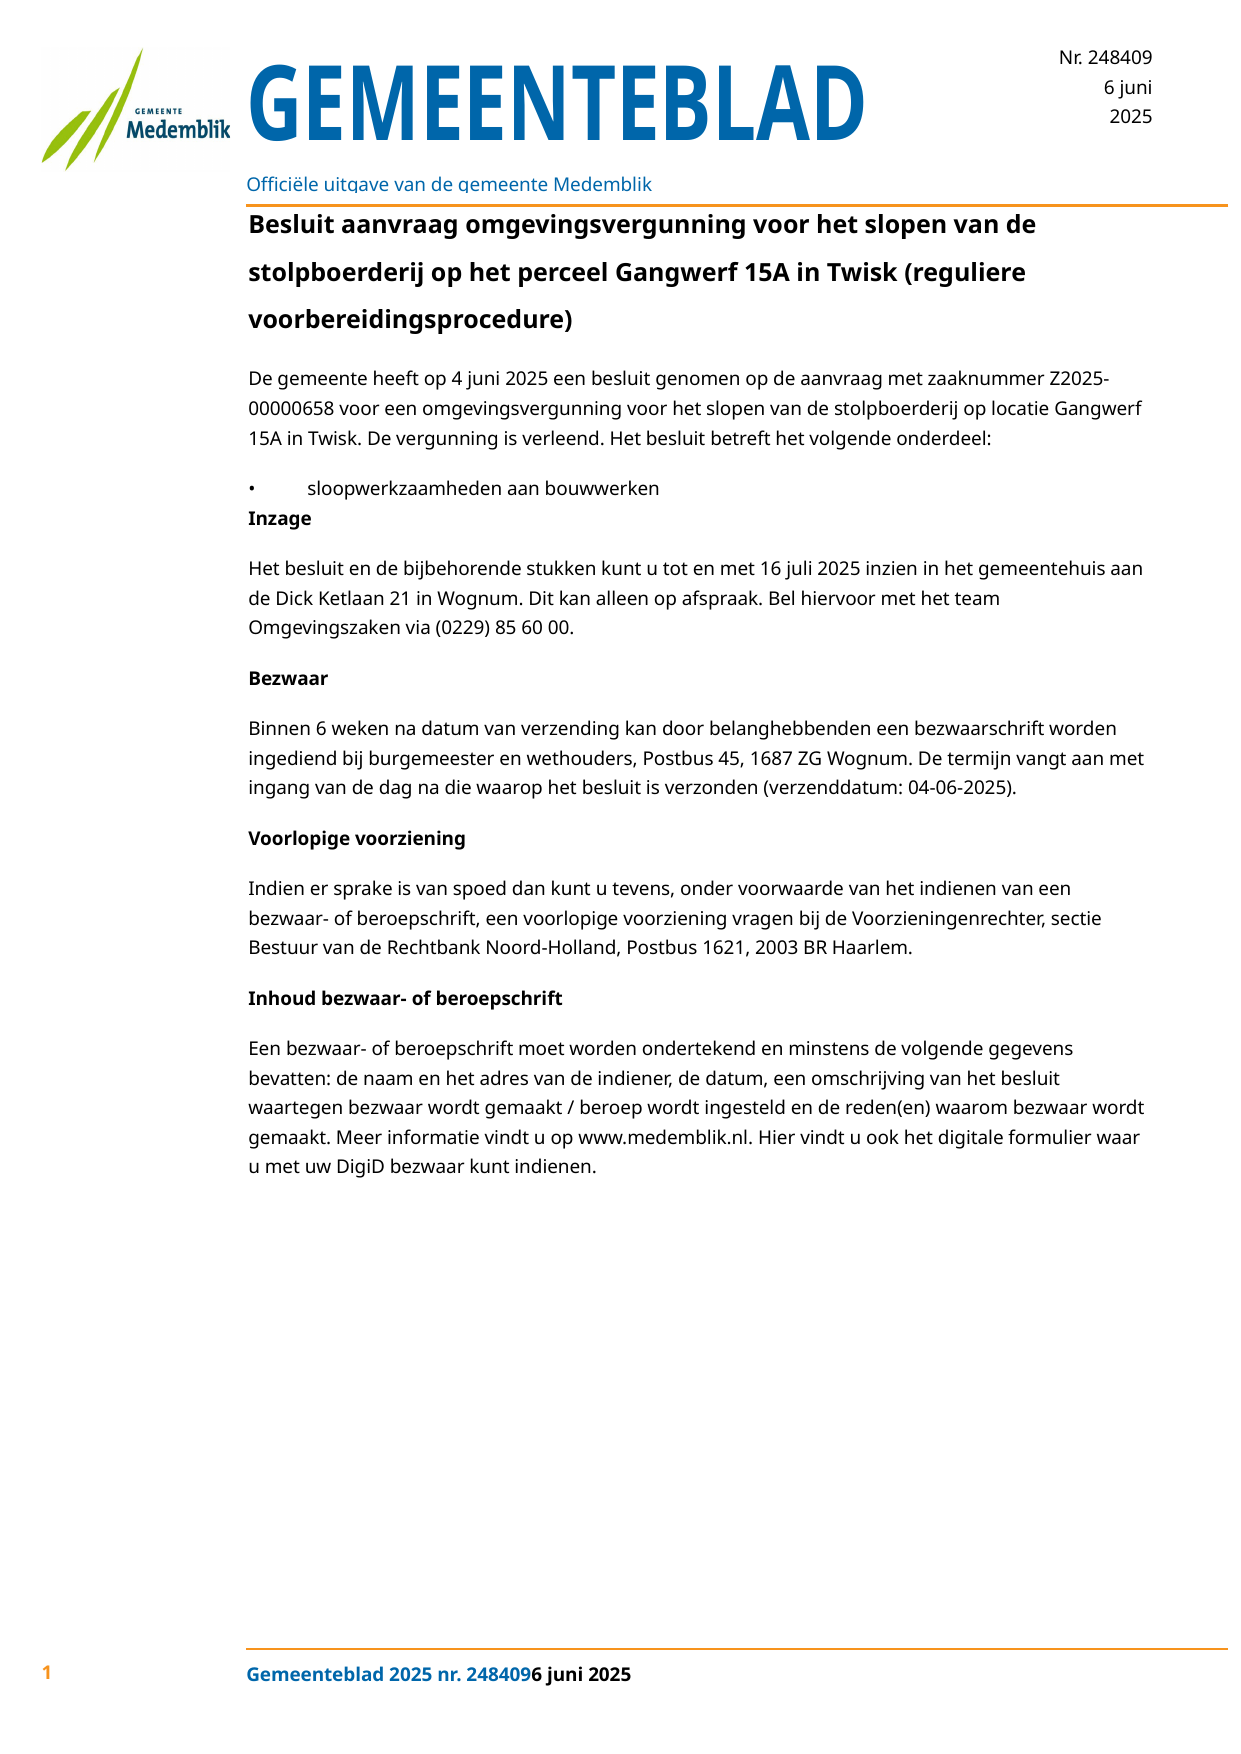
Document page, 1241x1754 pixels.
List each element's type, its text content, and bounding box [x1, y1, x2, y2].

text Inhoud bezwaar- of beroepschrift [248, 985, 1152, 1010]
text Het besluit en de bijbehorende stukken kunt u tot en met 16 juli 2025 inzien in het gemeentehuis aan de Dick Ketlaan 21 in Wognum. Dit kan alleen op afspraak. Bel hiervoor met het team Omgevingszaken via (0229) 85 60 00. [248, 555, 1152, 640]
text Een bezwaar- of beroepschrift moet worden ondertekend en minstens de volgende gegevens bevatten: de naam en het adres van de indiener, de datum, een omschrijving van het besluit waartegen bezwaar wordt gemaakt / beroep wordt ingesteld en de reden(en) waarom bezwaar wordt gemaakt. Meer informatie vindt u op www.medemblik.nl. Hier vindt u ook het digitale formulier waar u met uw DigiD bezwaar kunt indienen. [248, 1035, 1152, 1179]
text Indien er sprake is van spoed dan kunt u tevens, onder voorwaarde van het indienen van een bezwaar- of beroepschrift, een voorlopige voorziening vragen bij de Voorzieningenrechter, sectie Bestuur van de Rechtbank Noord-Holland, Postbus 1621, 2003 BR Haarlem. [248, 875, 1152, 960]
text Bezwaar [248, 665, 1152, 690]
text Voorlopige voorziening [248, 825, 1152, 850]
text Besluit aanvraag omgevingsvergunning voor het slopen van de stolpboerderij op het perceel Gangwerf 15A in Twisk (reguliere voorbereidingsprocedure) [248, 207, 1152, 336]
picture [41, 47, 231, 172]
text Binnen 6 weken na datum van verzending kan door belanghebbenden een bezwaarschrift worden ingediend bij burgemeester en wethouders, Postbus 45, 1687 ZG Wognum. De termijn vangt aan met ingang van de dag na die waarop het besluit is verzonden (verzenddatum: 04-06-2025). [248, 715, 1152, 800]
list sloopwerkzaamheden aan bouwwerken [248, 475, 1152, 501]
text De gemeente heeft op 4 juni 2025 een besluit genomen op de aanvraag met zaaknummer Z2025-00000658 voor een omgevingsvergunning voor het slopen van de stolpboerderij op locatie Gangwerf 15A in Twisk. De vergunning is verleend. Het besluit betreft het volgende onderdeel: [248, 366, 1152, 450]
text Inzage [248, 505, 1152, 530]
